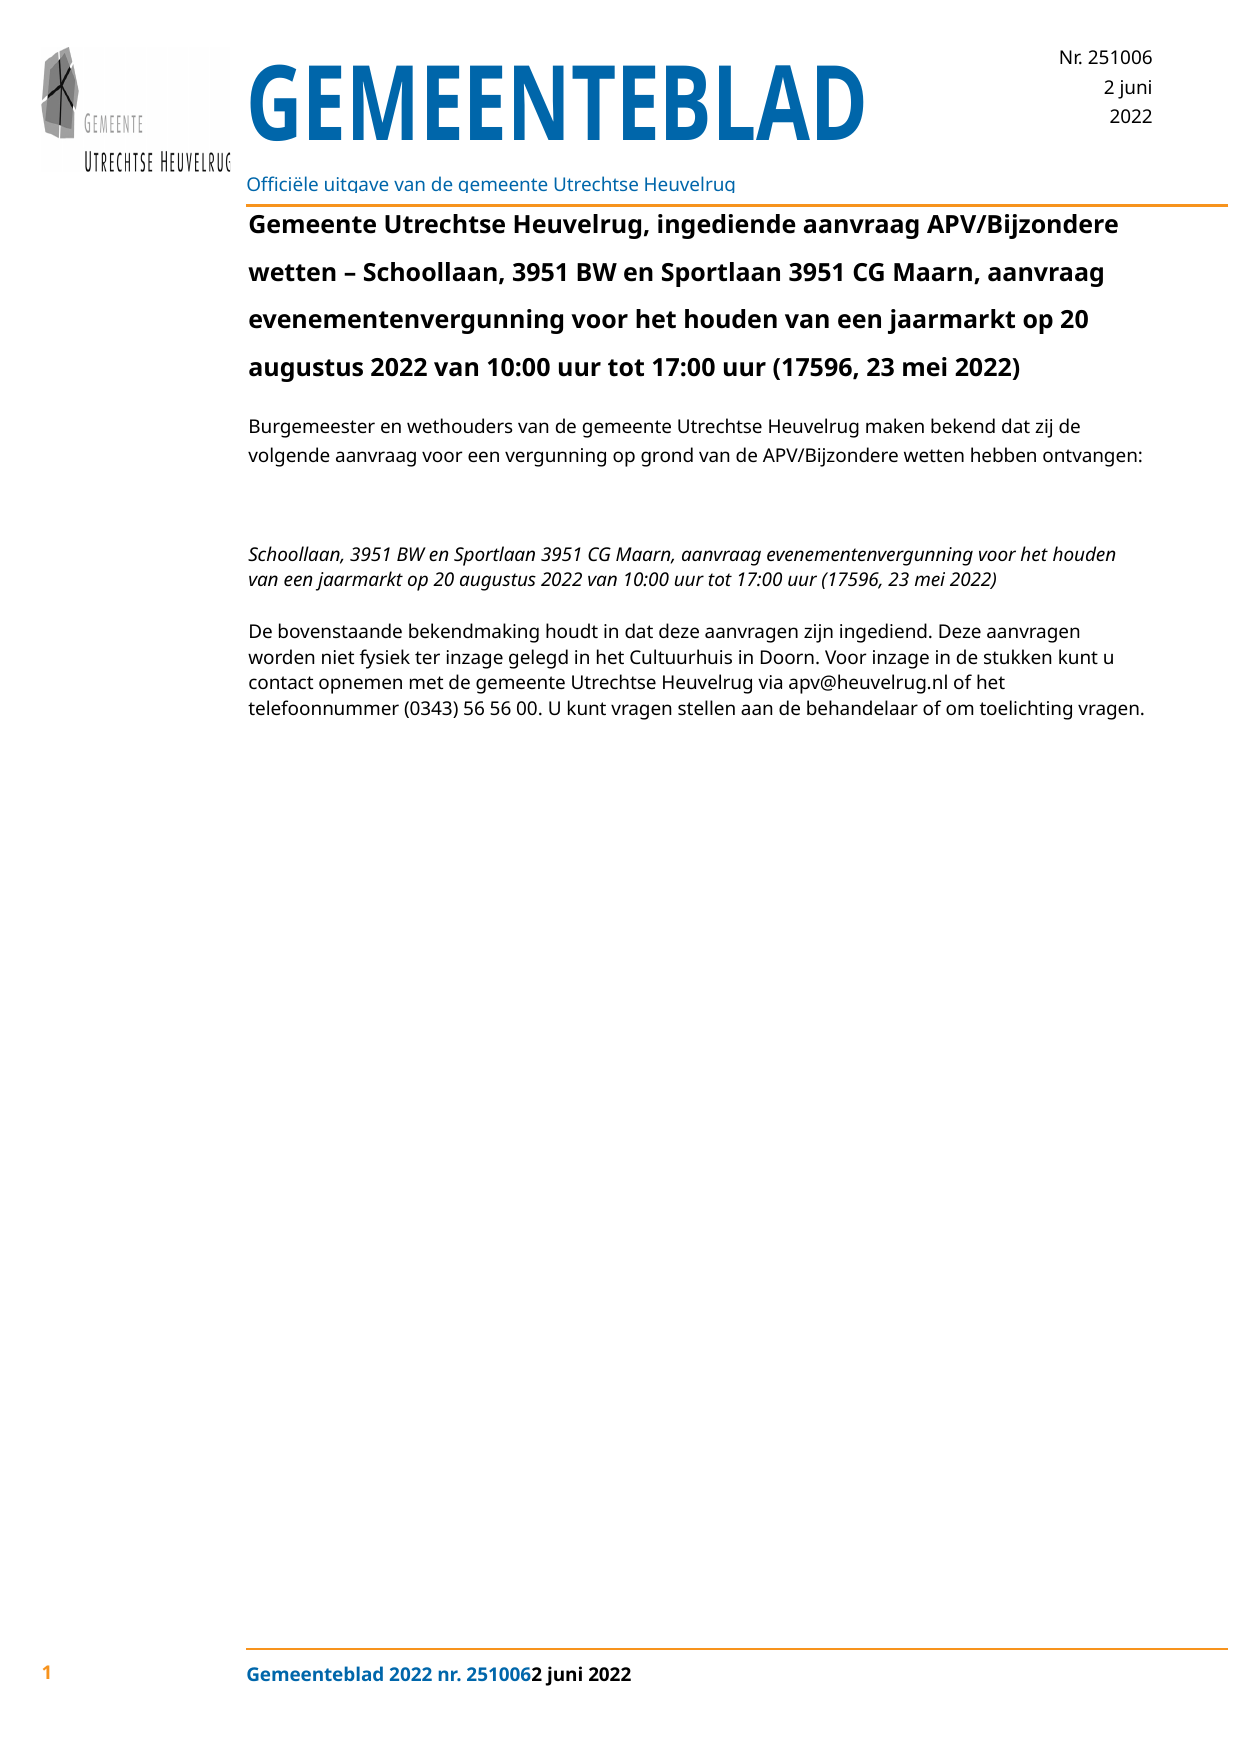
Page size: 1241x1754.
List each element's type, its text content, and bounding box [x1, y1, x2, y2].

text Burgemeester en wethouders van de gemeente Utrechtse Heuvelrug maken bekend dat zij de volgende aanvraag voor een vergunning op grond van de APV/Bijzondere wetten hebben ontvangen: [248, 413, 1152, 468]
picture [41, 47, 231, 172]
text Schoollaan, 3951 BW en Sportlaan 3951 CG Maarn, aanvraag evenementenvergunning voor het houden van een jaarmarkt op 20 augustus 2022 van 10:00 uur tot 17:00 uur (17596, 23 mei 2022) [248, 541, 1152, 592]
text De bovenstaande bekendmaking houdt in dat deze aanvragen zijn ingediend. Deze aanvragen worden niet fysiek ter inzage gelegd in het Cultuurhuis in Doorn. Voor inzage in de stukken kunt u contact opnemen met de gemeente Utrechtse Heuvelrug via apv@heuvelrug.nl of het telefoonnummer (0343) 56 56 00. U kunt vragen stellen aan de behandelaar of om toelichting vragen. [248, 618, 1152, 721]
text Gemeente Utrechtse Heuvelrug, ingediende aanvraag APV/Bijzondere wetten – Schoollaan, 3951 BW en Sportlaan 3951 CG Maarn, aanvraag evenementenvergunning voor het houden van een jaarmarkt op 20 augustus 2022 van 10:00 uur tot 17:00 uur (17596, 23 mei 2022) [248, 207, 1152, 384]
